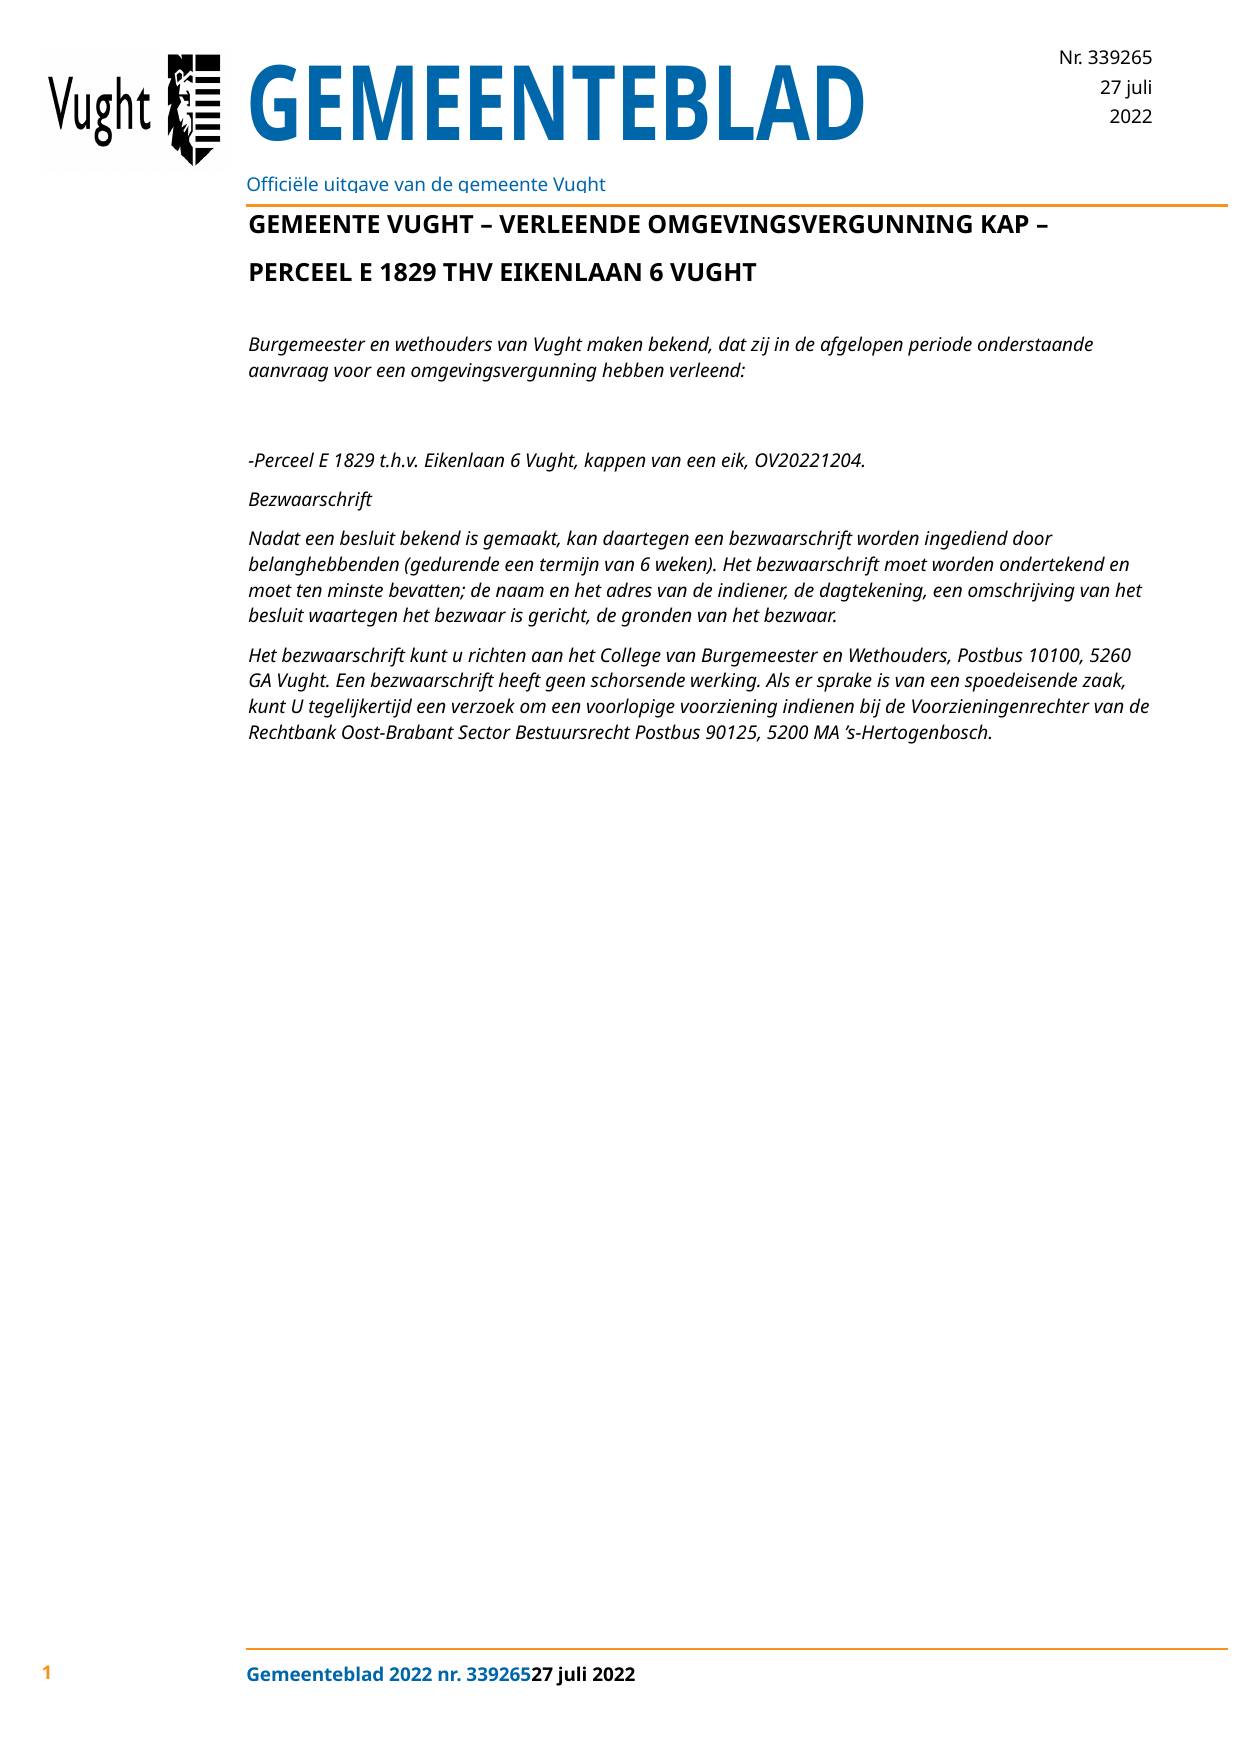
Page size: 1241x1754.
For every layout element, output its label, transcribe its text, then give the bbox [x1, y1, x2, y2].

text Nadat een besluit bekend is gemaakt, kan daartegen een bezwaarschrift worden ingediend door belanghebbenden (gedurende een termijn van 6 weken). Het bezwaarschrift moet worden ondertekend en moet ten minste bevatten; de naam en het adres van de indiener, de dagtekening, een omschrijving van het besluit waartegen het bezwaar is gericht, de gronden van het bezwaar. [248, 525, 1152, 628]
text Burgemeester en wethouders van Vught maken bekend, dat zij in de afgelopen periode onderstaande aanvraag voor een omgevingsvergunning hebben verleend: [248, 331, 1152, 383]
text -Perceel E 1829 t.h.v. Eikenlaan 6 Vught, kappen van een eik, OV20221204. [248, 447, 1152, 473]
text GEMEENTE VUGHT – VERLEENDE OMGEVINGSVERGUNNING KAP – PERCEEL E 1829 THV EIKENLAAN 6 VUGHT [248, 207, 1152, 288]
text Het bezwaarschrift kunt u richten aan het College van Burgemeester en Wethouders, Postbus 10100, 5260 GA Vught. Een bezwaarschrift heeft geen schorsende werking. Als er sprake is van een spoedeisende zaak, kunt U tegelijkertijd een verzoek om een voorlopige voorziening indienen bij de Voorzieningenrechter van de Rechtbank Oost-Brabant Sector Bestuursrecht Postbus 90125, 5200 MA ’s-Hertogenbosch. [248, 642, 1152, 745]
text Bezwaarschrift [248, 486, 1152, 512]
picture [41, 47, 231, 172]
